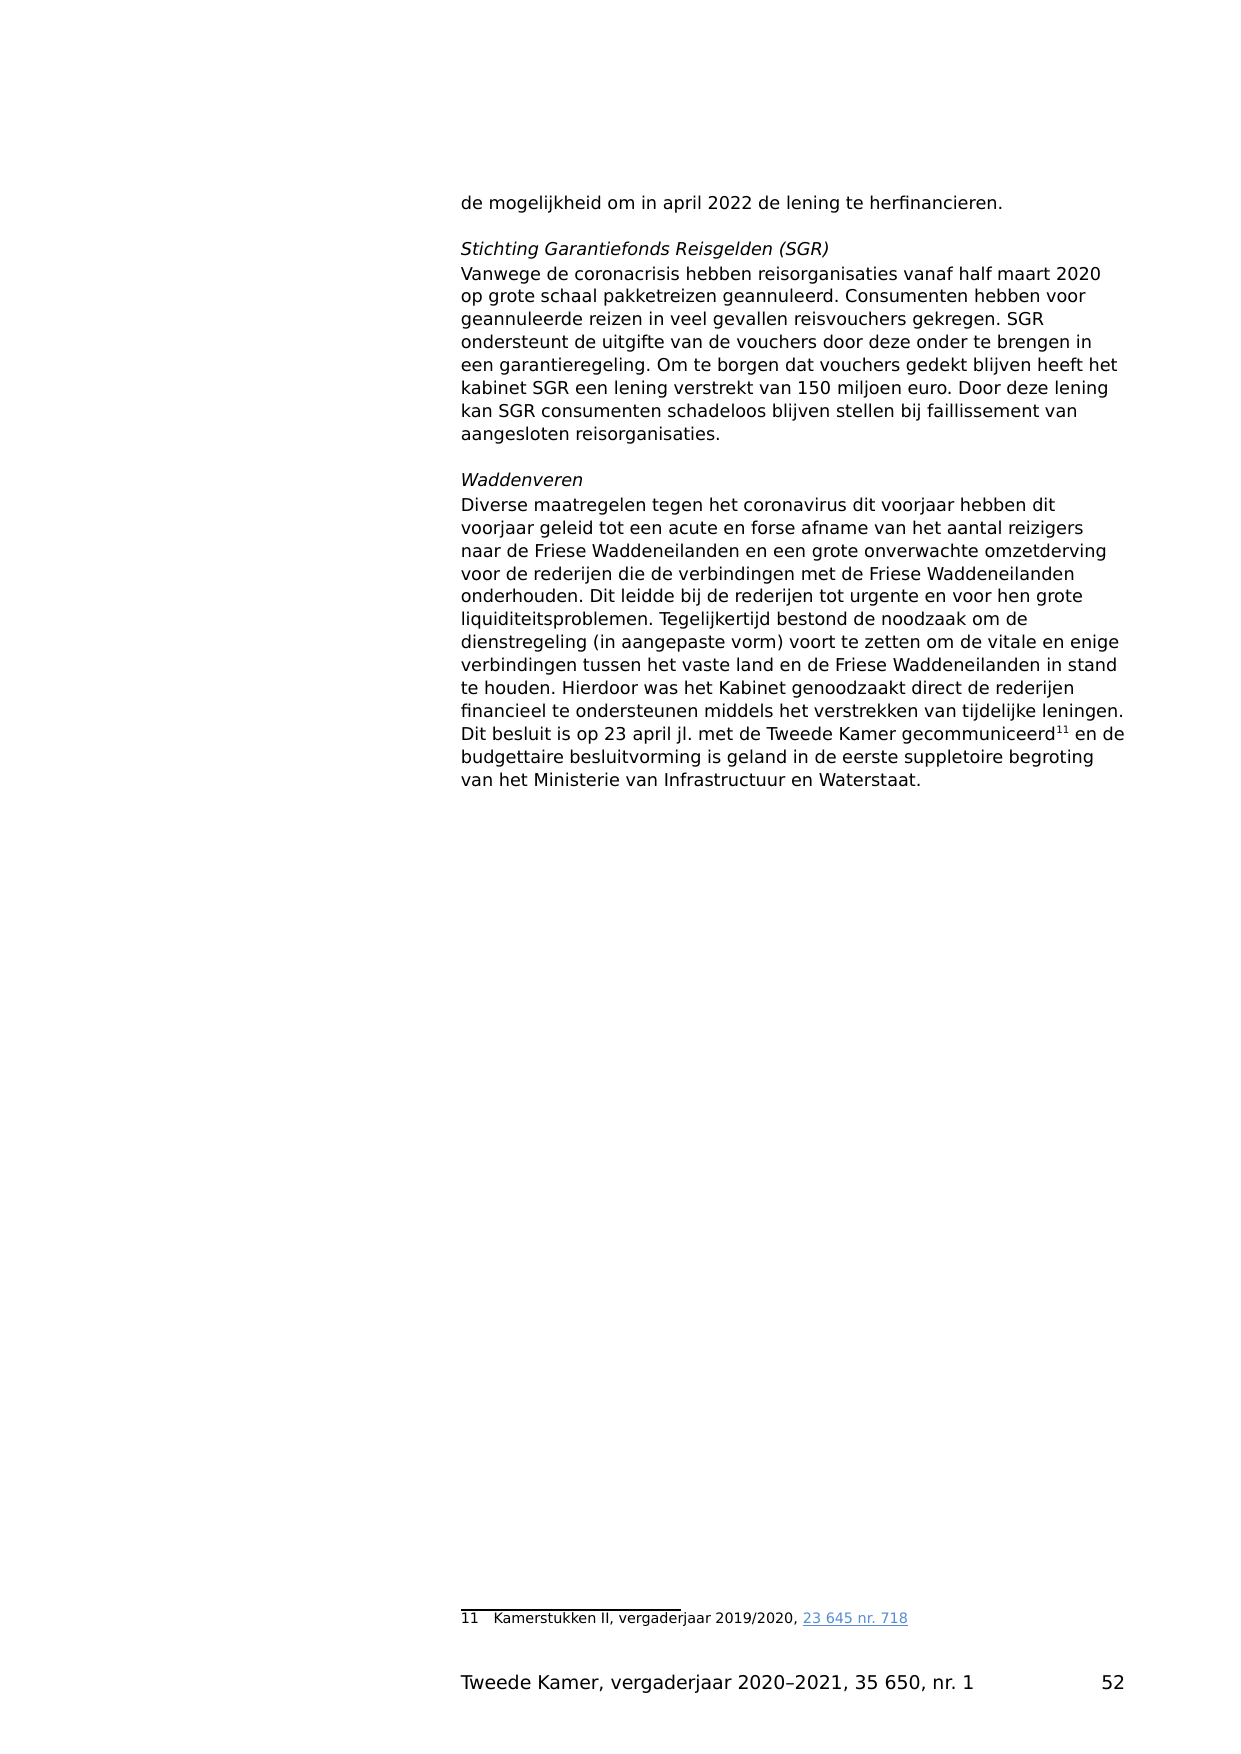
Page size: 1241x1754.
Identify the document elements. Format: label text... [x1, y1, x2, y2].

text Vanwege de coronacrisis hebben reisorganisaties vanaf half maart 2020 op grote schaal pakketreizen geannuleerd. Consumenten hebben voor geannuleerde reizen in veel gevallen reisvouchers gekregen. SGR ondersteunt de uitgifte van de vouchers door deze onder te brengen in een garantieregeling. Om te borgen dat vouchers gedekt blijven heeft het kabinet SGR een lening verstrekt van 150 miljoen euro. Door deze lening kan SGR consumenten schadeloos blijven stellen bij faillissement van aangesloten reisorganisaties. [461, 262, 1125, 445]
text de mogelijkheid om in april 2022 de lening te herfinancieren. [461, 191, 1125, 214]
text __Kamerstukken II, vergaderjaar 2019/2020, 23 645 nr. 718 [461, 1610, 1125, 1627]
text Stichting Garantiefonds Reisgelden (SGR) [461, 237, 1125, 259]
text Diverse maatregelen tegen het coronavirus dit voorjaar hebben dit voorjaar geleid tot een acute en forse afname van het aantal reizigers naar de Friese Waddeneilanden en een grote onverwachte omzetderving voor de rederijen die de verbindingen met de Friese Waddeneilanden onderhouden. Dit leidde bij de rederijen tot urgente en voor hen grote liquiditeitsproblemen. Tegelijkertijd bestond de noodzaak om de dienstregeling (in aangepaste vorm) voort te zetten om de vitale en enige verbindingen tussen het vaste land en de Friese Waddeneilanden in stand te houden. Hierdoor was het Kabinet genoodzaakt direct de rederijen financieel te ondersteunen middels het verstrekken van tijdelijke leningen. Dit besluit is op 23 april jl. met de Tweede Kamer gecommuniceerd en de budgettaire besluitvorming is geland in de eerste suppletoire begroting van het Ministerie van Infrastructuur en Waterstaat. [461, 493, 1125, 791]
text Waddenveren [461, 468, 1125, 491]
